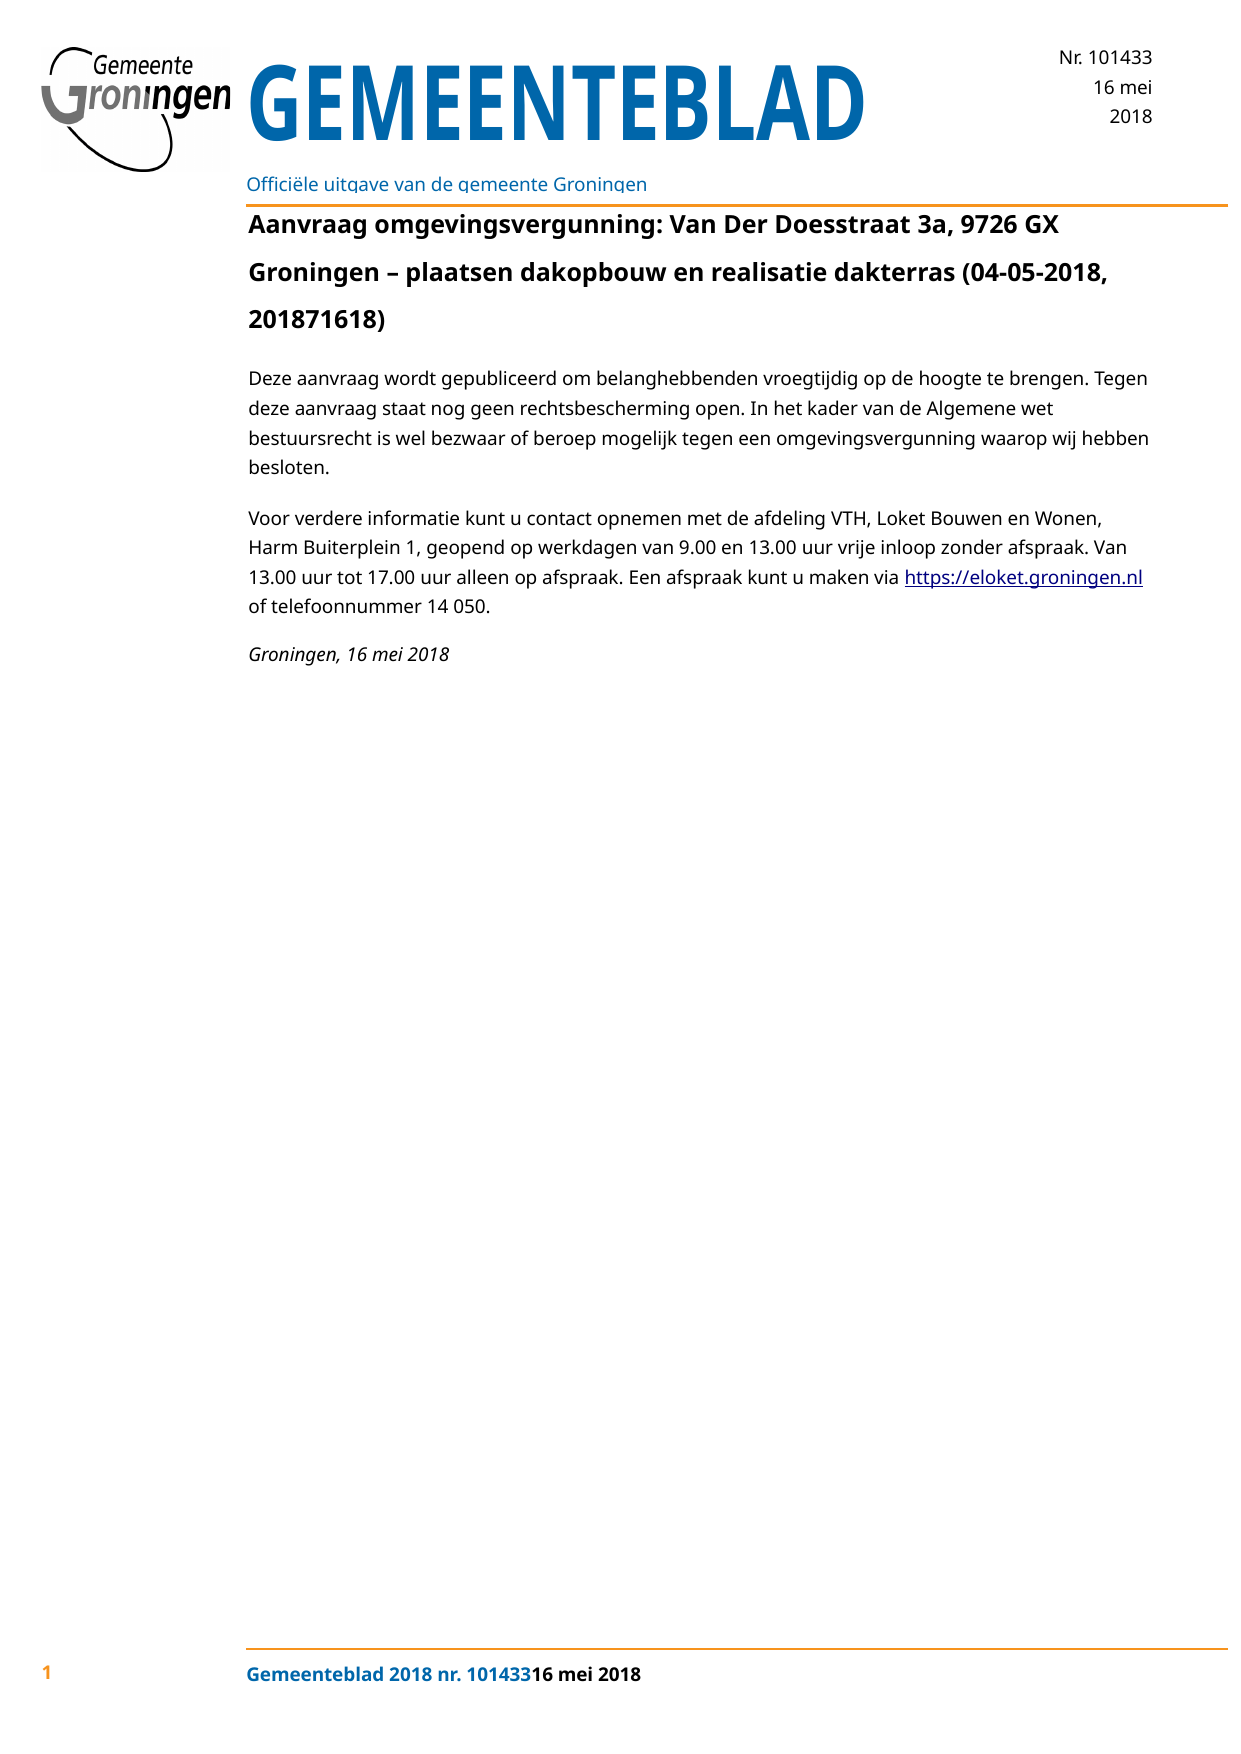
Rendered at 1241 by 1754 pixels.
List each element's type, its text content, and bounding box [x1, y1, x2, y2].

picture [41, 47, 231, 172]
text Deze aanvraag wordt gepubliceerd om belanghebbenden vroegtijdig op de hoogte te brengen. Tegen deze aanvraag staat nog geen rechtsbescherming open. In het kader van de Algemene wet bestuursrecht is wel bezwaar of beroep mogelijk tegen een omgevingsvergunning waarop wij hebben besloten. [248, 366, 1152, 480]
text Groningen, 16 mei 2018 [248, 641, 1152, 667]
text Voor verdere informatie kunt u contact opnemen met de afdeling VTH, Loket Bouwen en Wonen, Harm Buiterplein 1, geopend op werkdagen van 9.00 en 13.00 uur vrije inloop zonder afspraak. Van 13.00 uur tot 17.00 uur alleen op afspraak. Een afspraak kunt u maken via https://eloket.groningen.nl of telefoonnummer 14 050. [248, 505, 1152, 619]
text Aanvraag omgevingsvergunning: Van Der Doesstraat 3a, 9726 GX Groningen – plaatsen dakopbouw en realisatie dakterras (04-05-2018, 201871618) [248, 207, 1152, 336]
